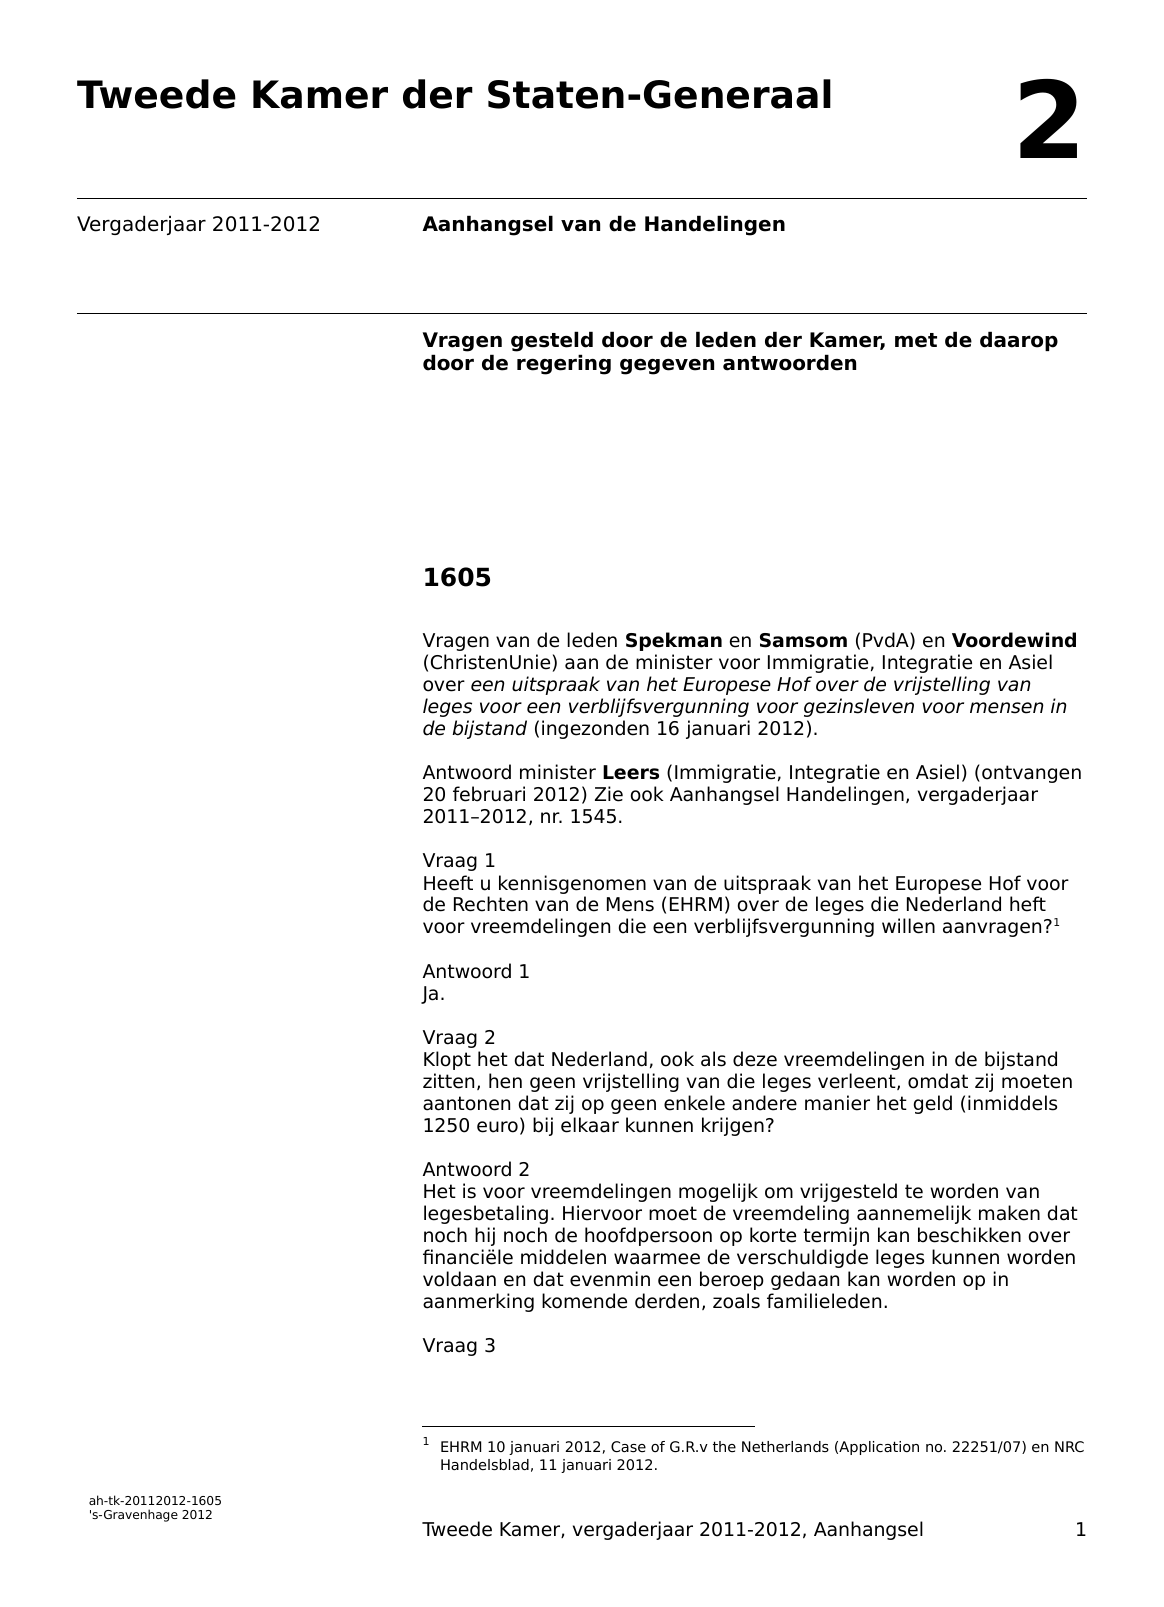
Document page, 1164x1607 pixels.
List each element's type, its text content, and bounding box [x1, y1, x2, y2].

text Het is voor vreemdelingen mogelijk om vrijgesteld te worden van legesbetaling. Hiervoor moet de vreemdeling aannemelijk maken dat noch hij noch de hoofdpersoon op korte termijn kan beschikken over financiële middelen waarmee de verschuldigde leges kunnen worden voldaan en dat evenmin een beroep gedaan kan worden op in aanmerking komende derden, zoals familieleden. [422, 1181, 1087, 1313]
table_cell Vergaderjaar 2011-2012 [77, 199, 422, 313]
table_cell Aanhangsel van de Handelingen [422, 199, 1087, 313]
text 's-Gravenhage 2012 [88, 1508, 323, 1522]
text EHRM 10 januari 2012, Case of G.R.v the Netherlands (Application no. 22251/07) en NRC Handelsblad, 11 januari 2012. [422, 1435, 1087, 1474]
table_header 2 [886, 59, 1087, 198]
text Vraag 3 [422, 1335, 1087, 1357]
text Antwoord 1 [422, 961, 1087, 982]
text Vraag 2 [422, 1027, 1087, 1049]
text Antwoord 2 [422, 1159, 1087, 1181]
text 1605 [422, 563, 1087, 592]
text Antwoord minister Leers (Immigratie, Integratie en Asiel) (ontvangen 20 februari 2012) Zie ook Aanhangsel Handelingen, vergaderjaar 2011–2012, nr. 1545. [422, 762, 1087, 828]
table_cell Vragen gesteld door de leden der Kamer, met de daarop door de regering gegeven antwoorden [422, 314, 1087, 375]
text Vraag 1 [422, 850, 1087, 872]
table_cell [77, 314, 422, 375]
text Klopt het dat Nederland, ook als deze vreemdelingen in de bijstand zitten, hen geen vrijstelling van die leges verleent, omdat zij moeten aantonen dat zij op geen enkele andere manier het geld (inmiddels 1250 euro) bij elkaar kunnen krijgen? [422, 1049, 1087, 1137]
table_header Tweede Kamer der Staten-Generaal [77, 59, 886, 198]
text Vragen van de leden Spekman en Samsom (PvdA) en Voordewind (ChristenUnie) aan de minister voor Immigratie, Integratie en Asiel over een uitspraak van het Europese Hof over de vrijstelling van leges voor een verblijfsvergunning voor gezinsleven voor mensen in de bijstand (ingezonden 16 januari 2012). [422, 630, 1087, 740]
text Ja. [422, 982, 1087, 1004]
text Heeft u kennisgenomen van de uitspraak van het Europese Hof voor de Rechten van de Mens (EHRM) over de leges die Nederland heft voor vreemdelingen die een verblijfsvergunning willen aanvragen? [422, 872, 1087, 938]
text ah-tk-20112012-1605 [88, 1494, 323, 1508]
